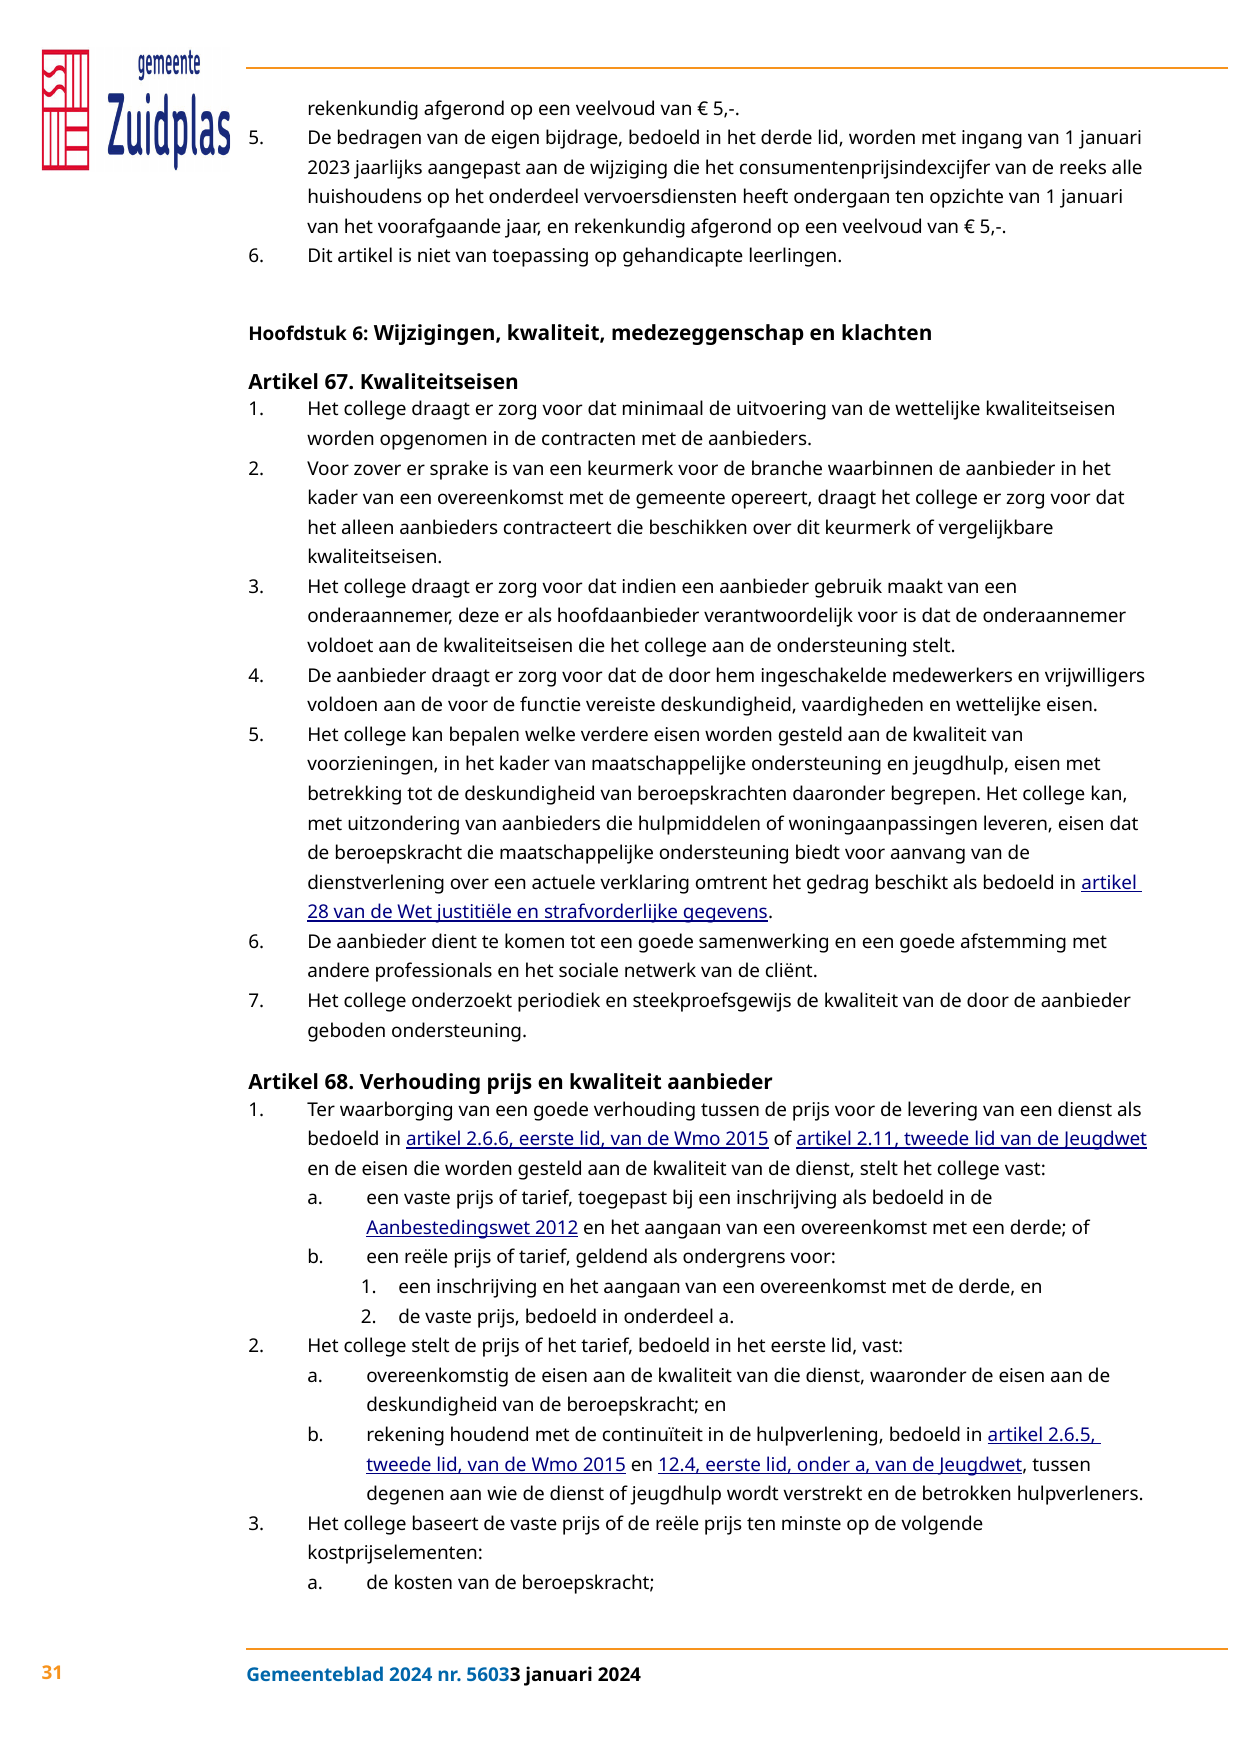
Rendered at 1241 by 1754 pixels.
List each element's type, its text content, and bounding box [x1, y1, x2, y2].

picture [41, 47, 231, 172]
list De aanbieder draagt er zorg voor dat de door hem ingeschakelde medewerkers en vrijwilligers voldoen aan de voor de functie vereiste deskundigheid, vaardigheden en wettelijke eisen. [248, 662, 1152, 717]
list Het college kan bepalen welke verdere eisen worden gesteld aan de kwaliteit van voorzieningen, in het kader van maatschappelijke ondersteuning en jeugdhulp, eisen met betrekking tot de deskundigheid van beroepskrachten daaronder begrepen. Het college kan, met uitzondering van aanbieders die hulpmiddelen of woningaanpassingen leveren, eisen dat de beroepskracht die maatschappelijke ondersteuning biedt voor aanvang van de dienstverlening over een actuele verklaring omtrent het gedrag beschikt als bedoeld in artikel 28 van de Wet justitiële en strafvorderlijke gegevens. [248, 721, 1152, 924]
text Artikel 68. Verhouding prijs en kwaliteit aanbieder [248, 1067, 1152, 1096]
text Artikel 67. Kwaliteitseisen [248, 367, 1152, 396]
list Het college draagt er zorg voor dat minimaal de uitvoering van de wettelijke kwaliteitseisen worden opgenomen in de contracten met de aanbieders. [248, 396, 1152, 451]
list een inschrijving en het aangaan van een overeenkomst met de derde, en [361, 1273, 1152, 1299]
list de vaste prijs, bedoeld in onderdeel a. [361, 1303, 1152, 1328]
list een vaste prijs of tarief, toegepast bij een inschrijving als bedoeld in de Aanbestedingswet 2012 en het aangaan van een overeenkomst met een derde; of [307, 1184, 1152, 1240]
list overeenkomstig de eisen aan de kwaliteit van die dienst, waaronder de eisen aan de deskundigheid van de beroepskracht; en [307, 1362, 1152, 1417]
list rekenkundig afgerond op een veelvoud van € 5,-. [248, 95, 1152, 121]
list De aanbieder dient te komen tot een goede samenwerking en een goede afstemming met andere professionals en het sociale netwerk van de cliënt. [248, 928, 1152, 983]
list Het college stelt de prijs of het tarief, bedoeld in het eerste lid, vast: [248, 1332, 1152, 1358]
list rekening houdend met de continuïteit in de hulpverlening, bedoeld in artikel 2.6.5, tweede lid, van de Wmo 2015 en 12.4, eerste lid, onder a, van de Jeugdwet, tussen degenen aan wie de dienst of jeugdhulp wordt verstrekt en de betrokken hulpverleners. [307, 1421, 1152, 1506]
list de kosten van de beroepskracht; [307, 1569, 1152, 1595]
list De bedragen van de eigen bijdrage, bedoeld in het derde lid, worden met ingang van 1 januari 2023 jaarlijks aangepast aan de wijziging die het consumentenprijsindexcijfer van de reeks alle huishoudens op het onderdeel vervoersdiensten heeft ondergaan ten opzichte van 1 januari van het voorafgaande jaar, en rekenkundig afgerond op een veelvoud van € 5,-. [248, 124, 1152, 239]
list Het college onderzoekt periodiek en steekproefsgewijs de kwaliteit van de door de aanbieder geboden ondersteuning. [248, 987, 1152, 1043]
list Voor zover er sprake is van een keurmerk voor de branche waarbinnen de aanbieder in het kader van een overeenkomst met de gemeente opereert, draagt het college er zorg voor dat het alleen aanbieders contracteert die beschikken over dit keurmerk of vergelijkbare kwaliteitseisen. [248, 455, 1152, 569]
list Het college baseert de vaste prijs of de reële prijs ten minste op de volgende kostprijselementen: [248, 1510, 1152, 1565]
list een reële prijs of tarief, geldend als ondergrens voor: [307, 1244, 1152, 1269]
list Het college draagt er zorg voor dat indien een aanbieder gebruik maakt van een onderaannemer, deze er als hoofdaanbieder verantwoordelijk voor is dat de onderaannemer voldoet aan de kwaliteitseisen die het college aan de ondersteuning stelt. [248, 573, 1152, 658]
text Hoofdstuk 6: Wijzigingen, kwaliteit, medezeggenschap en klachten [248, 318, 1152, 346]
list Dit artikel is niet van toepassing op gehandicapte leerlingen. [248, 243, 1152, 268]
list Ter waarborging van een goede verhouding tussen de prijs voor de levering van een dienst als bedoeld in artikel 2.6.6, eerste lid, van de Wmo 2015 of artikel 2.11, tweede lid van de Jeugdwet en de eisen die worden gesteld aan de kwaliteit van de dienst, stelt het college vast: [248, 1096, 1152, 1181]
